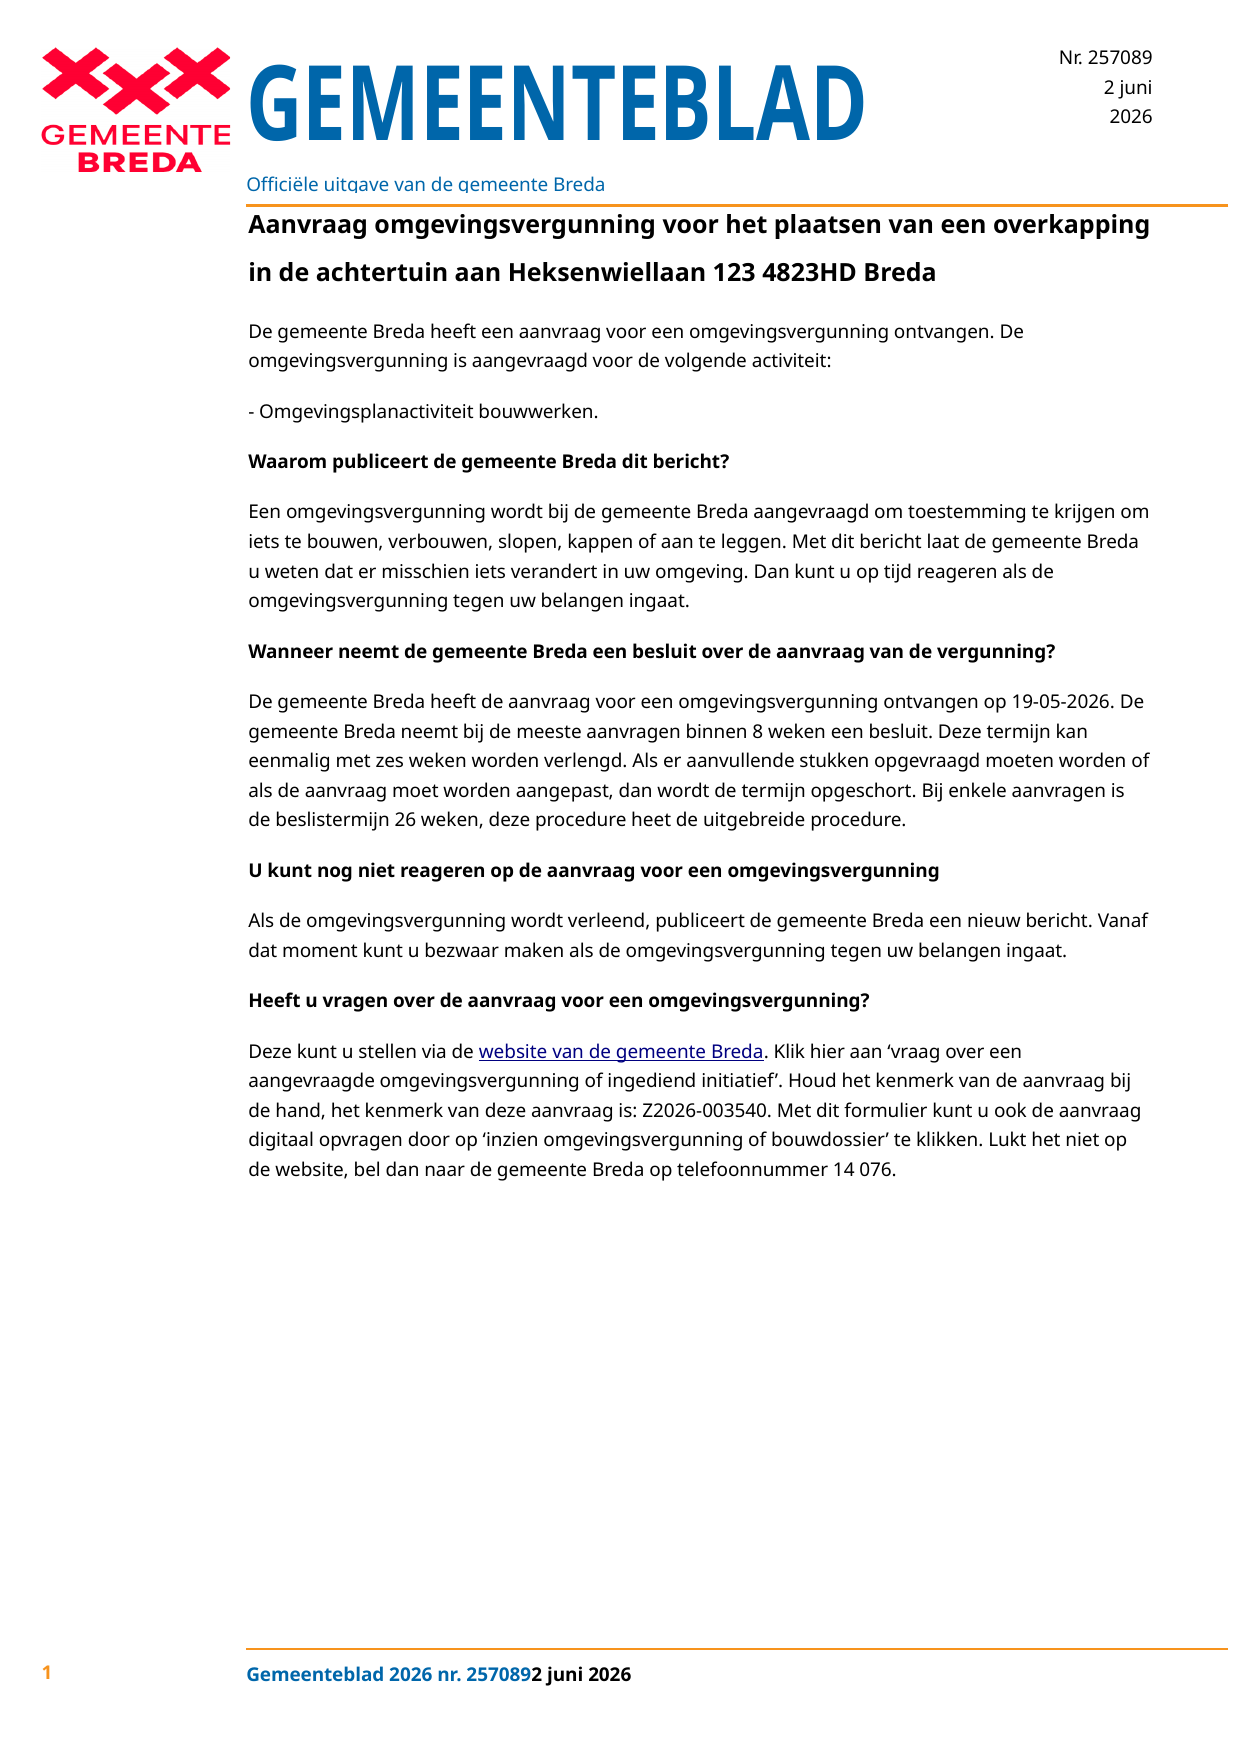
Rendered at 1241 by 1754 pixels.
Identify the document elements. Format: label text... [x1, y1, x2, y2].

text De gemeente Breda heeft een aanvraag voor een omgevingsvergunning ontvangen. De omgevingsvergunning is aangevraagd voor de volgende activiteit: [248, 318, 1152, 373]
text Deze kunt u stellen via de website van de gemeente Breda. Klik hier aan ‘vraag over een aangevraagde omgevingsvergunning of ingediend initiatief’. Houd het kenmerk van de aanvraag bij de hand, het kenmerk van deze aanvraag is: Z2026-003540. Met dit formulier kunt u ook de aanvraag digitaal opvragen door op ‘inzien omgevingsvergunning of bouwdossier’ te klikken. Lukt het niet op de website, bel dan naar de gemeente Breda op telefoonnummer 14 076. [248, 1038, 1152, 1182]
text Een omgevingsvergunning wordt bij de gemeente Breda aangevraagd om toestemming te krijgen om iets te bouwen, verbouwen, slopen, kappen of aan te leggen. Met dit bericht laat de gemeente Breda u weten dat er misschien iets verandert in uw omgeving. Dan kunt u op tijd reageren als de omgevingsvergunning tegen uw belangen ingaat. [248, 499, 1152, 613]
text Wanneer neemt de gemeente Breda een besluit over de aanvraag van de vergunning? [248, 638, 1152, 664]
picture [41, 47, 231, 172]
text De gemeente Breda heeft de aanvraag voor een omgevingsvergunning ontvangen op 19-05-2026. De gemeente Breda neemt bij de meeste aanvragen binnen 8 weken een besluit. Deze termijn kan eenmalig met zes weken worden verlengd. Als er aanvullende stukken opgevraagd moeten worden of als de aanvraag moet worden aangepast, dan wordt de termijn opgeschort. Bij enkele aanvragen is de beslistermijn 26 weken, deze procedure heet de uitgebreide procedure. [248, 688, 1152, 832]
text Aanvraag omgevingsvergunning voor het plaatsen van een overkapping in de achtertuin aan Heksenwiellaan 123 4823HD Breda [248, 207, 1152, 288]
text - Omgevingsplanactiviteit bouwwerken. [248, 398, 1152, 424]
text Als de omgevingsvergunning wordt verleend, publiceert de gemeente Breda een nieuw bericht. Vanaf dat moment kunt u bezwaar maken als de omgevingsvergunning tegen uw belangen ingaat. [248, 907, 1152, 963]
text Heeft u vragen over de aanvraag voor een omgevingsvergunning? [248, 987, 1152, 1013]
text Waarom publiceert de gemeente Breda dit bericht? [248, 448, 1152, 474]
text U kunt nog niet reageren op de aanvraag voor een omgevingsvergunning [248, 857, 1152, 883]
